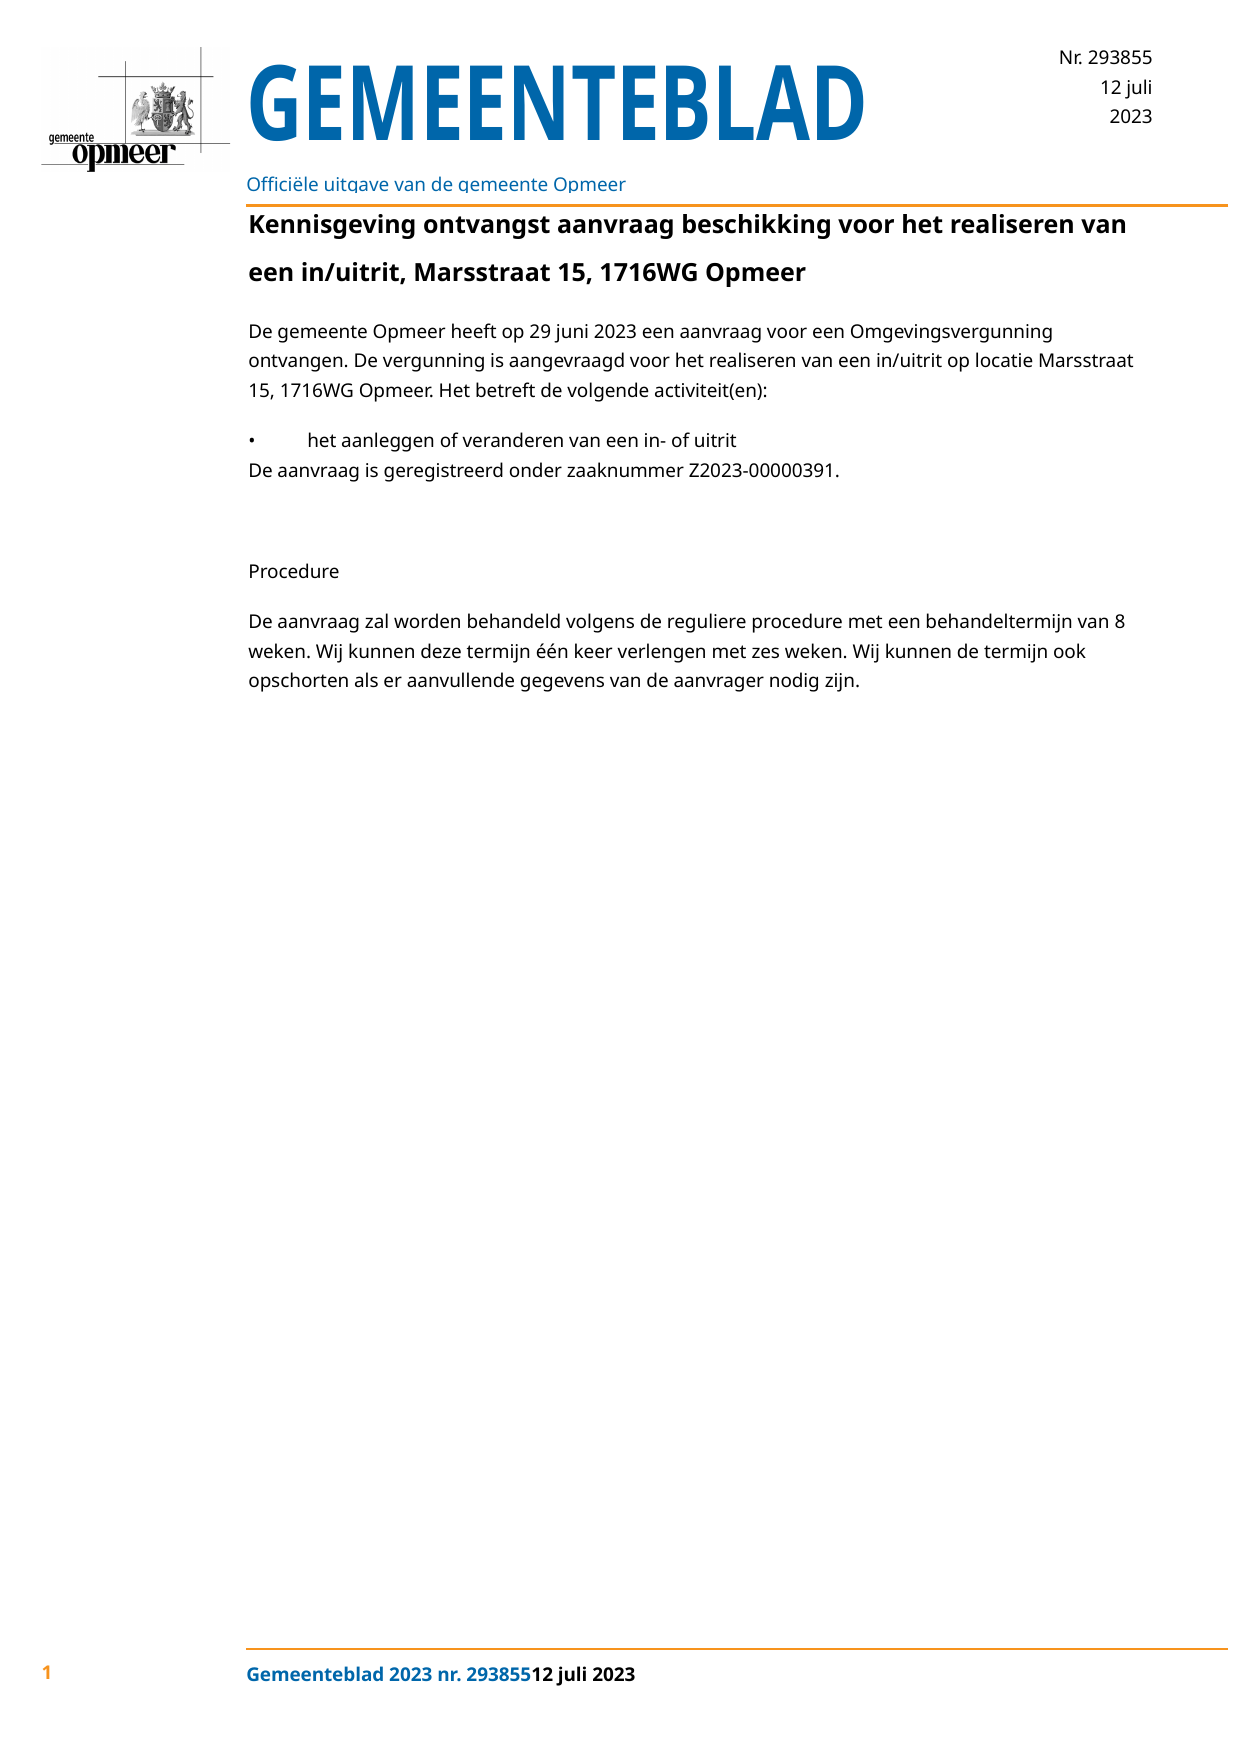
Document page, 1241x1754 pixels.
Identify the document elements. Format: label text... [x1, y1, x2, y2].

list het aanleggen of veranderen van een in- of uitrit [248, 427, 1152, 453]
text De aanvraag is geregistreerd onder zaaknummer Z2023-00000391. [248, 457, 1152, 483]
text De aanvraag zal worden behandeld volgens de reguliere procedure met een behandeltermijn van 8 weken. Wij kunnen deze termijn één keer verlengen met zes weken. Wij kunnen de termijn ook opschorten als er aanvullende gegevens van de aanvrager nodig zijn. [248, 608, 1152, 693]
text Kennisgeving ontvangst aanvraag beschikking voor het realiseren van een in/uitrit, Marsstraat 15, 1716WG Opmeer [248, 207, 1152, 288]
text De gemeente Opmeer heeft op 29 juni 2023 een aanvraag voor een Omgevingsvergunning ontvangen. De vergunning is aangevraagd voor het realiseren van een in/uitrit op locatie Marsstraat 15, 1716WG Opmeer. Het betreft de volgende activiteit(en): [248, 318, 1152, 403]
picture [41, 47, 231, 172]
text Procedure [248, 558, 1152, 584]
